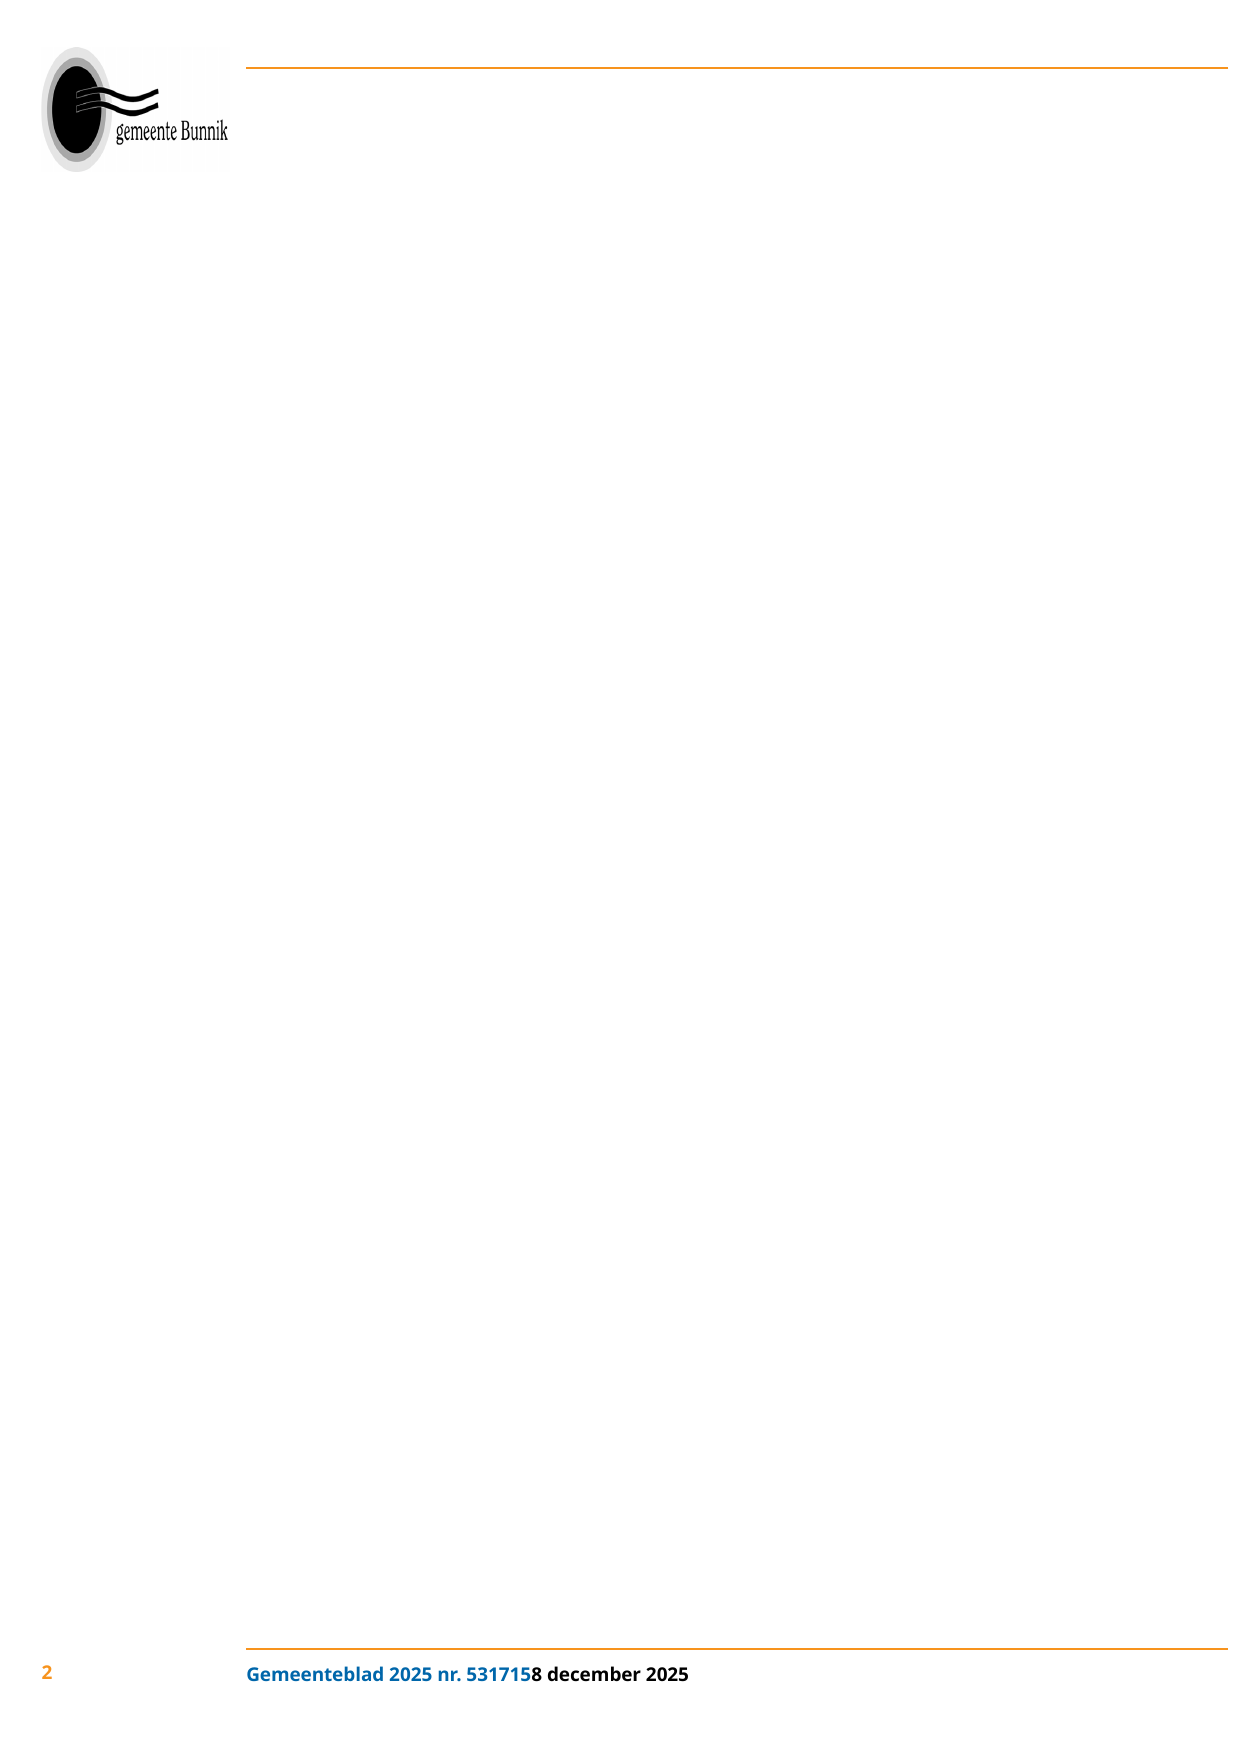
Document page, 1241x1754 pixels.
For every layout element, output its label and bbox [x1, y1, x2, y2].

picture [41, 47, 231, 172]
